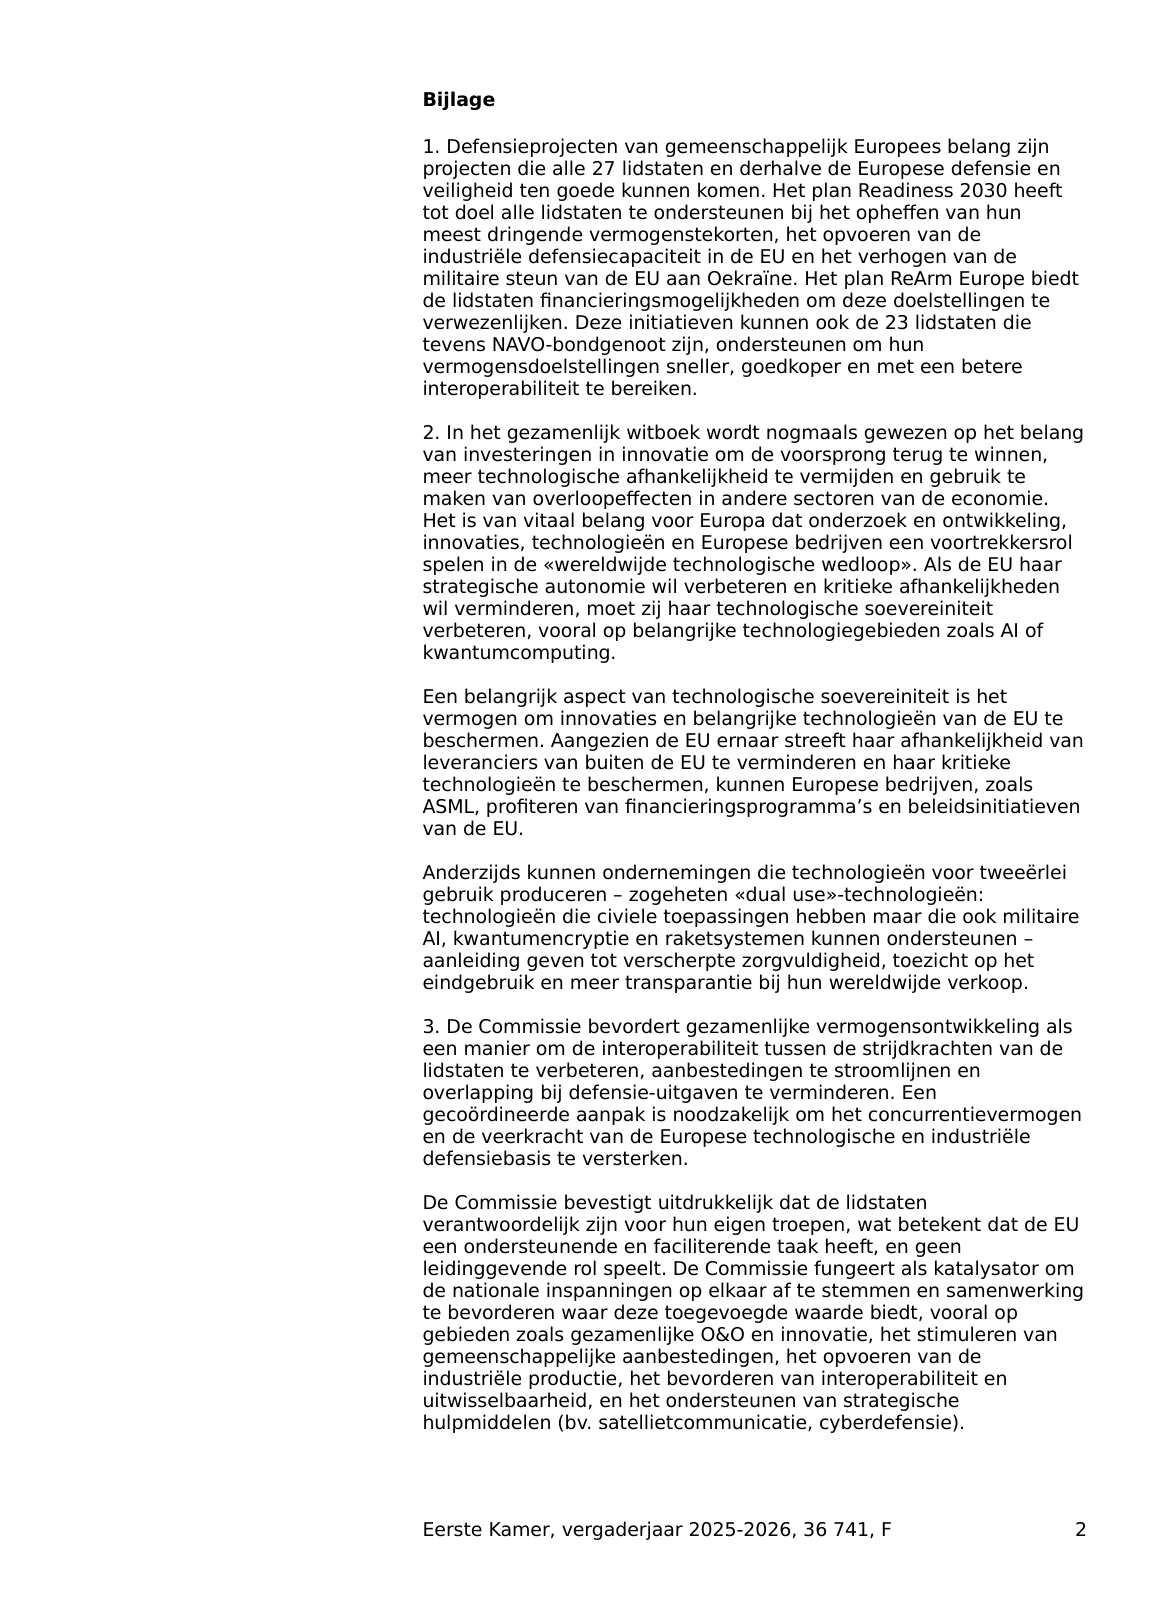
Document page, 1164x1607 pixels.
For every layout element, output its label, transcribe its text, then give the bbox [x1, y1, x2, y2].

text 3. De Commissie bevordert gezamenlijke vermogensontwikkeling als een manier om de interoperabiliteit tussen de strijdkrachten van de lidstaten te verbeteren, aanbestedingen te stroomlijnen en overlapping bij defensie-uitgaven te verminderen. Een gecoördineerde aanpak is noodzakelijk om het concurrentievermogen en de veerkracht van de Europese technologische en industriële defensiebasis te versterken. [422, 1016, 1087, 1170]
text Anderzijds kunnen ondernemingen die technologieën voor tweeërlei gebruik produceren – zogeheten «dual use»-technologieën: technologieën die civiele toepassingen hebben maar die ook militaire AI, kwantumencryptie en raketsystemen kunnen ondersteunen – aanleiding geven tot verscherpte zorgvuldigheid, toezicht op het eindgebruik en meer transparantie bij hun wereldwijde verkoop. [422, 862, 1087, 994]
text 2. In het gezamenlijk witboek wordt nogmaals gewezen op het belang van investeringen in innovatie om de voorsprong terug te winnen, meer technologische afhankelijkheid te vermijden en gebruik te maken van overloopeffecten in andere sectoren van de economie. Het is van vitaal belang voor Europa dat onderzoek en ontwikkeling, innovaties, technologieën en Europese bedrijven een voortrekkersrol spelen in de «wereldwijde technologische wedloop». Als de EU haar strategische autonomie wil verbeteren en kritieke afhankelijkheden wil verminderen, moet zij haar technologische soevereiniteit verbeteren, vooral op belangrijke technologiegebieden zoals AI of kwantumcomputing. [422, 422, 1087, 664]
text De Commissie bevestigt uitdrukkelijk dat de lidstaten verantwoordelijk zijn voor hun eigen troepen, wat betekent dat de EU een ondersteunende en faciliterende taak heeft, en geen leidinggevende rol speelt. De Commissie fungeert als katalysator om de nationale inspanningen op elkaar af te stemmen en samenwerking te bevorderen waar deze toegevoegde waarde biedt, vooral op gebieden zoals gezamenlijke O&O en innovatie, het stimuleren van gemeenschappelijke aanbestedingen, het opvoeren van de industriële productie, het bevorderen van interoperabiliteit en uitwisselbaarheid, en het ondersteunen van strategische hulpmiddelen (bv. satellietcommunicatie, cyberdefensie). [422, 1192, 1087, 1434]
text 1. Defensieprojecten van gemeenschappelijk Europees belang zijn projecten die alle 27 lidstaten en derhalve de Europese defensie en veiligheid ten goede kunnen komen. Het plan Readiness 2030 heeft tot doel alle lidstaten te ondersteunen bij het opheffen van hun meest dringende vermogenstekorten, het opvoeren van de industriële defensiecapaciteit in de EU en het verhogen van de militaire steun van de EU aan Oekraïne. Het plan ReArm Europe biedt de lidstaten financieringsmogelijkheden om deze doelstellingen te verwezenlijken. Deze initiatieven kunnen ook de 23 lidstaten die tevens NAVO-bondgenoot zijn, ondersteunen om hun vermogensdoelstellingen sneller, goedkoper en met een betere interoperabiliteit te bereiken. [422, 136, 1087, 400]
text Een belangrijk aspect van technologische soevereiniteit is het vermogen om innovaties en belangrijke technologieën van de EU te beschermen. Aangezien de EU ernaar streeft haar afhankelijkheid van leveranciers van buiten de EU te verminderen en haar kritieke technologieën te beschermen, kunnen Europese bedrijven, zoals ASML, profiteren van financieringsprogramma’s en beleidsinitiatieven van de EU. [422, 686, 1087, 840]
subtitle Bijlage [77, 89, 1087, 111]
